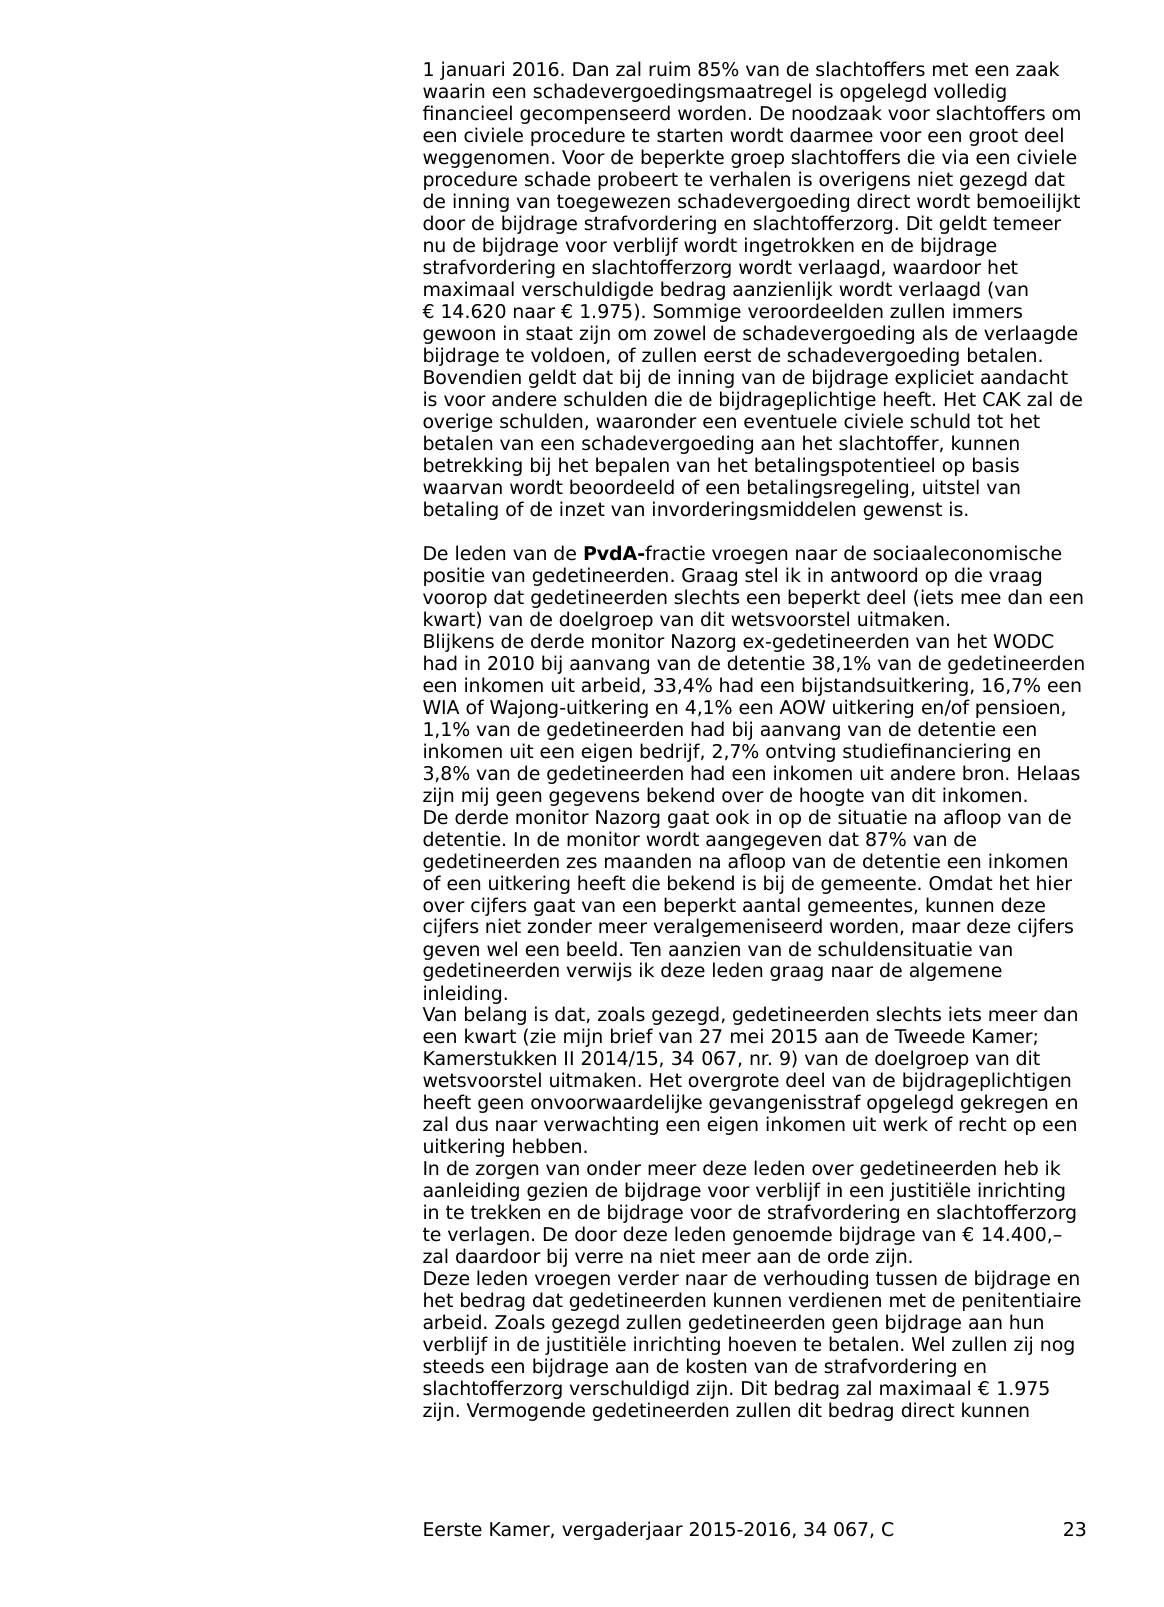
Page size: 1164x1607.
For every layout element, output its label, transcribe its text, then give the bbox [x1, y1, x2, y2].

text De leden van de PvdA-fractie vroegen naar de sociaaleconomische positie van gedetineerden. Graag stel ik in antwoord op die vraag voorop dat gedetineerden slechts een beperkt deel (iets mee dan een kwart) van de doelgroep van dit wetsvoorstel uitmaken. [422, 543, 1087, 631]
text Van belang is dat, zoals gezegd, gedetineerden slechts iets meer dan een kwart (zie mijn brief van 27 mei 2015 aan de Tweede Kamer; Kamerstukken II 2014/15, 34 067, nr. 9) van de doelgroep van dit wetsvoorstel uitmaken. Het overgrote deel van de bijdrageplichtigen heeft geen onvoorwaardelijke gevangenisstraf opgelegd gekregen en zal dus naar verwachting een eigen inkomen uit werk of recht op een uitkering hebben. [422, 1004, 1087, 1158]
text In de zorgen van onder meer deze leden over gedetineerden heb ik aanleiding gezien de bijdrage voor verblijf in een justitiële inrichting in te trekken en de bijdrage voor de strafvordering en slachtofferzorg te verlagen. De door deze leden genoemde bijdrage van € 14.400,– zal daardoor bij verre na niet meer aan de orde zijn. [422, 1158, 1087, 1268]
text De derde monitor Nazorg gaat ook in op de situatie na afloop van de detentie. In de monitor wordt aangegeven dat 87% van de gedetineerden zes maanden na afloop van de detentie een inkomen of een uitkering heeft die bekend is bij de gemeente. Omdat het hier over cijfers gaat van een beperkt aantal gemeentes, kunnen deze cijfers niet zonder meer veralgemeniseerd worden, maar deze cijfers geven wel een beeld. Ten aanzien van de schuldensituatie van gedetineerden verwijs ik deze leden graag naar de algemene inleiding. [422, 807, 1087, 1004]
text Blijkens de derde monitor Nazorg ex-gedetineerden van het WODC had in 2010 bij aanvang van de detentie 38,1% van de gedetineerden een inkomen uit arbeid, 33,4% had een bijstandsuitkering, 16,7% een WIA of Wajong-uitkering en 4,1% een AOW uitkering en/of pensioen, 1,1% van de gedetineerden had bij aanvang van de detentie een inkomen uit een eigen bedrijf, 2,7% ontving studiefinanciering en 3,8% van de gedetineerden had een inkomen uit andere bron. Helaas zijn mij geen gegevens bekend over de hoogte van dit inkomen. [422, 631, 1087, 807]
text 1 januari 2016. Dan zal ruim 85% van de slachtoffers met een zaak waarin een schadevergoedingsmaatregel is opgelegd volledig financieel gecompenseerd worden. De noodzaak voor slachtoffers om een civiele procedure te starten wordt daarmee voor een groot deel weggenomen. Voor de beperkte groep slachtoffers die via een civiele procedure schade probeert te verhalen is overigens niet gezegd dat de inning van toegewezen schadevergoeding direct wordt bemoeilijkt door de bijdrage strafvordering en slachtofferzorg. Dit geldt temeer nu de bijdrage voor verblijf wordt ingetrokken en de bijdrage strafvordering en slachtofferzorg wordt verlaagd, waardoor het maximaal verschuldigde bedrag aanzienlijk wordt verlaagd (van € 14.620 naar € 1.975). Sommige veroordeelden zullen immers gewoon in staat zijn om zowel de schadevergoeding als de verlaagde bijdrage te voldoen, of zullen eerst de schadevergoeding betalen. Bovendien geldt dat bij de inning van de bijdrage expliciet aandacht is voor andere schulden die de bijdrageplichtige heeft. Het CAK zal de overige schulden, waaronder een eventuele civiele schuld tot het betalen van een schadevergoeding aan het slachtoffer, kunnen betrekking bij het bepalen van het betalingspotentieel op basis waarvan wordt beoordeeld of een betalingsregeling, uitstel van betaling of de inzet van invorderingsmiddelen gewenst is. [422, 59, 1087, 521]
text Deze leden vroegen verder naar de verhouding tussen de bijdrage en het bedrag dat gedetineerden kunnen verdienen met de penitentiaire arbeid. Zoals gezegd zullen gedetineerden geen bijdrage aan hun verblijf in de justitiële inrichting hoeven te betalen. Wel zullen zij nog steeds een bijdrage aan de kosten van de strafvordering en slachtofferzorg verschuldigd zijn. Dit bedrag zal maximaal € 1.975 zijn. Vermogende gedetineerden zullen dit bedrag direct kunnen [422, 1268, 1087, 1422]
